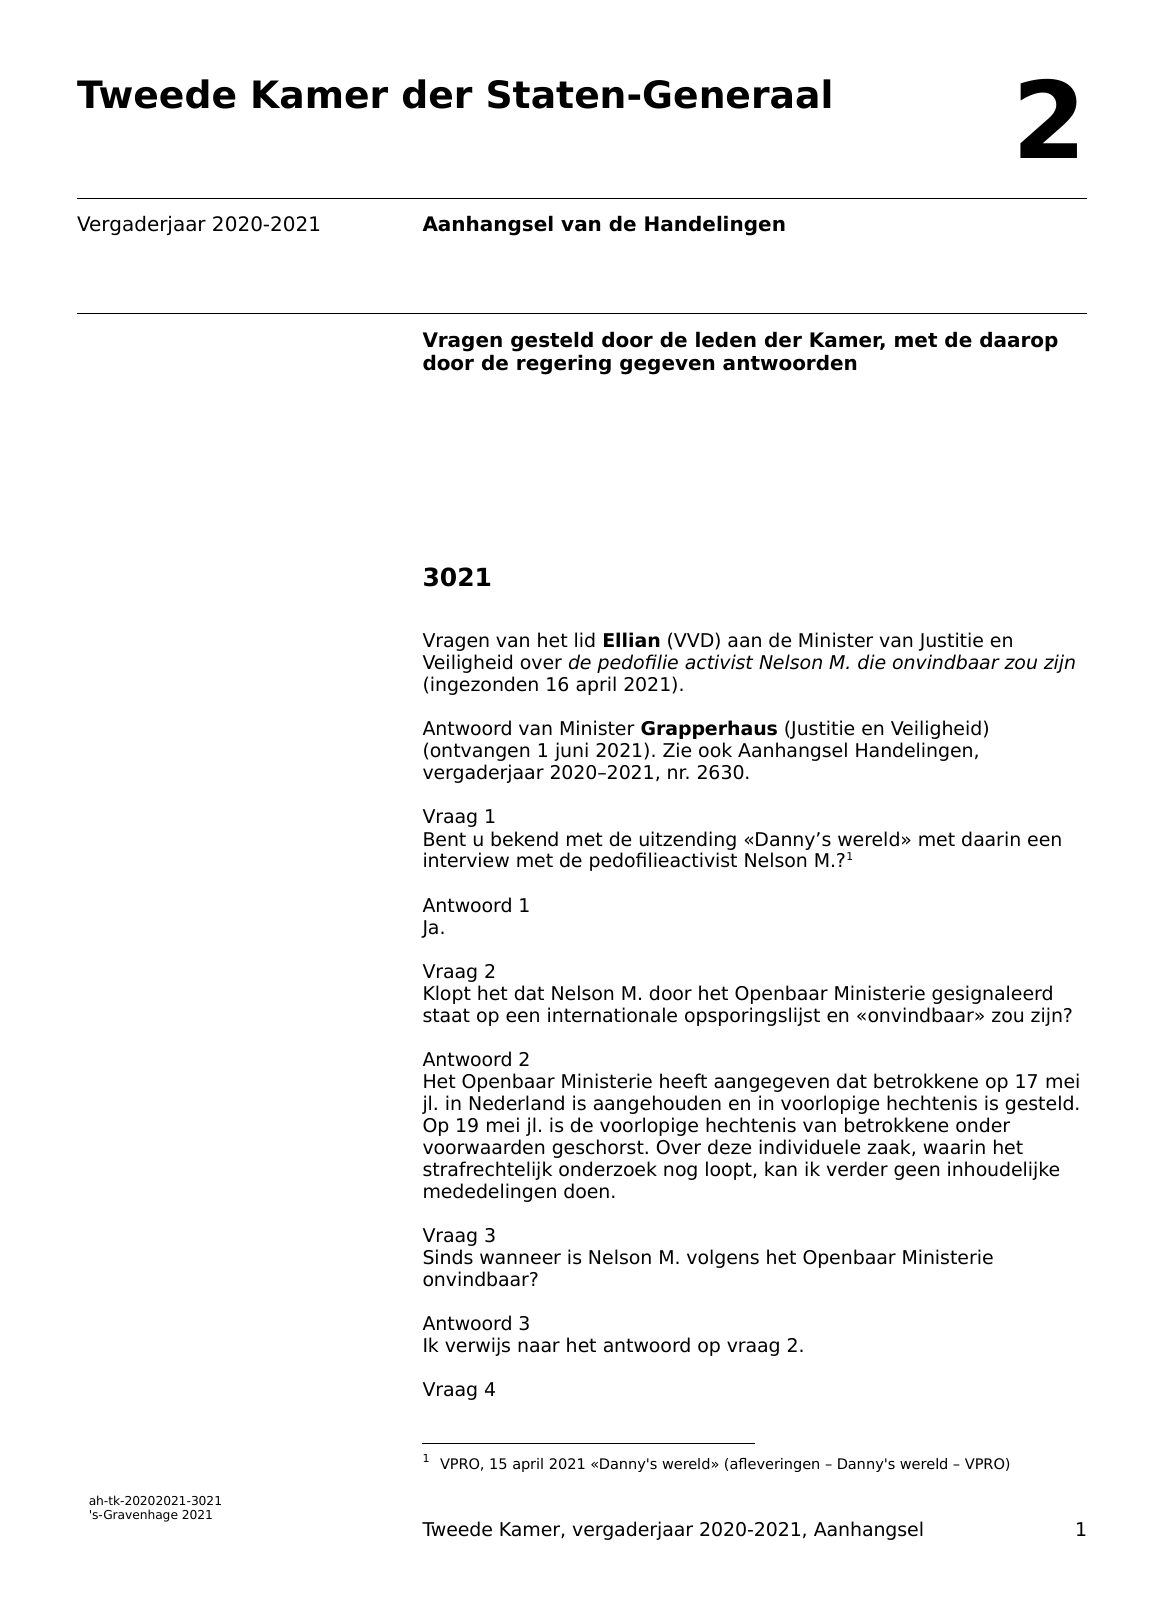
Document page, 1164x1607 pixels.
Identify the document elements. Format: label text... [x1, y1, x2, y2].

table_cell Vergaderjaar 2020-2021 [77, 199, 422, 313]
text 's-Gravenhage 2021 [88, 1508, 323, 1522]
table_cell Aanhangsel van de Handelingen [422, 199, 1087, 313]
table_header Tweede Kamer der Staten-Generaal [77, 59, 886, 198]
table_header 2 [886, 59, 1087, 198]
text Vraag 2 [422, 961, 1087, 983]
text VPRO, 15 april 2021 «Danny's wereld» (afleveringen – Danny's wereld – VPRO) [422, 1452, 1087, 1474]
text 3021 [422, 563, 1087, 592]
text Vragen van het lid Ellian (VVD) aan de Minister van Justitie en Veiligheid over de pedofilie activist Nelson M. die onvindbaar zou zijn (ingezonden 16 april 2021). [422, 630, 1087, 696]
text Bent u bekend met de uitzending «Danny’s wereld» met daarin een interview met de pedofilieactivist Nelson M.? [422, 828, 1087, 872]
text Vraag 1 [422, 806, 1087, 828]
text Vraag 4 [422, 1379, 1087, 1401]
text ah-tk-20202021-3021 [88, 1494, 323, 1508]
table_cell [77, 314, 422, 375]
table_cell Vragen gesteld door de leden der Kamer, met de daarop door de regering gegeven antwoorden [422, 314, 1087, 375]
text Antwoord 1 [422, 894, 1087, 917]
text Antwoord 3 [422, 1313, 1087, 1335]
text Ik verwijs naar het antwoord op vraag 2. [422, 1335, 1087, 1357]
text Antwoord van Minister Grapperhaus (Justitie en Veiligheid) (ontvangen 1 juni 2021). Zie ook Aanhangsel Handelingen, vergaderjaar 2020–2021, nr. 2630. [422, 718, 1087, 784]
text Vraag 3 [422, 1225, 1087, 1247]
text Antwoord 2 [422, 1049, 1087, 1071]
text Ja. [422, 917, 1087, 938]
text Klopt het dat Nelson M. door het Openbaar Ministerie gesignaleerd staat op een internationale opsporingslijst en «onvindbaar» zou zijn? [422, 983, 1087, 1027]
text Sinds wanneer is Nelson M. volgens het Openbaar Ministerie onvindbaar? [422, 1247, 1087, 1291]
text Het Openbaar Ministerie heeft aangegeven dat betrokkene op 17 mei jl. in Nederland is aangehouden en in voorlopige hechtenis is gesteld. Op 19 mei jl. is de voorlopige hechtenis van betrokkene onder voorwaarden geschorst. Over deze individuele zaak, waarin het strafrechtelijk onderzoek nog loopt, kan ik verder geen inhoudelijke mededelingen doen. [422, 1071, 1087, 1203]
